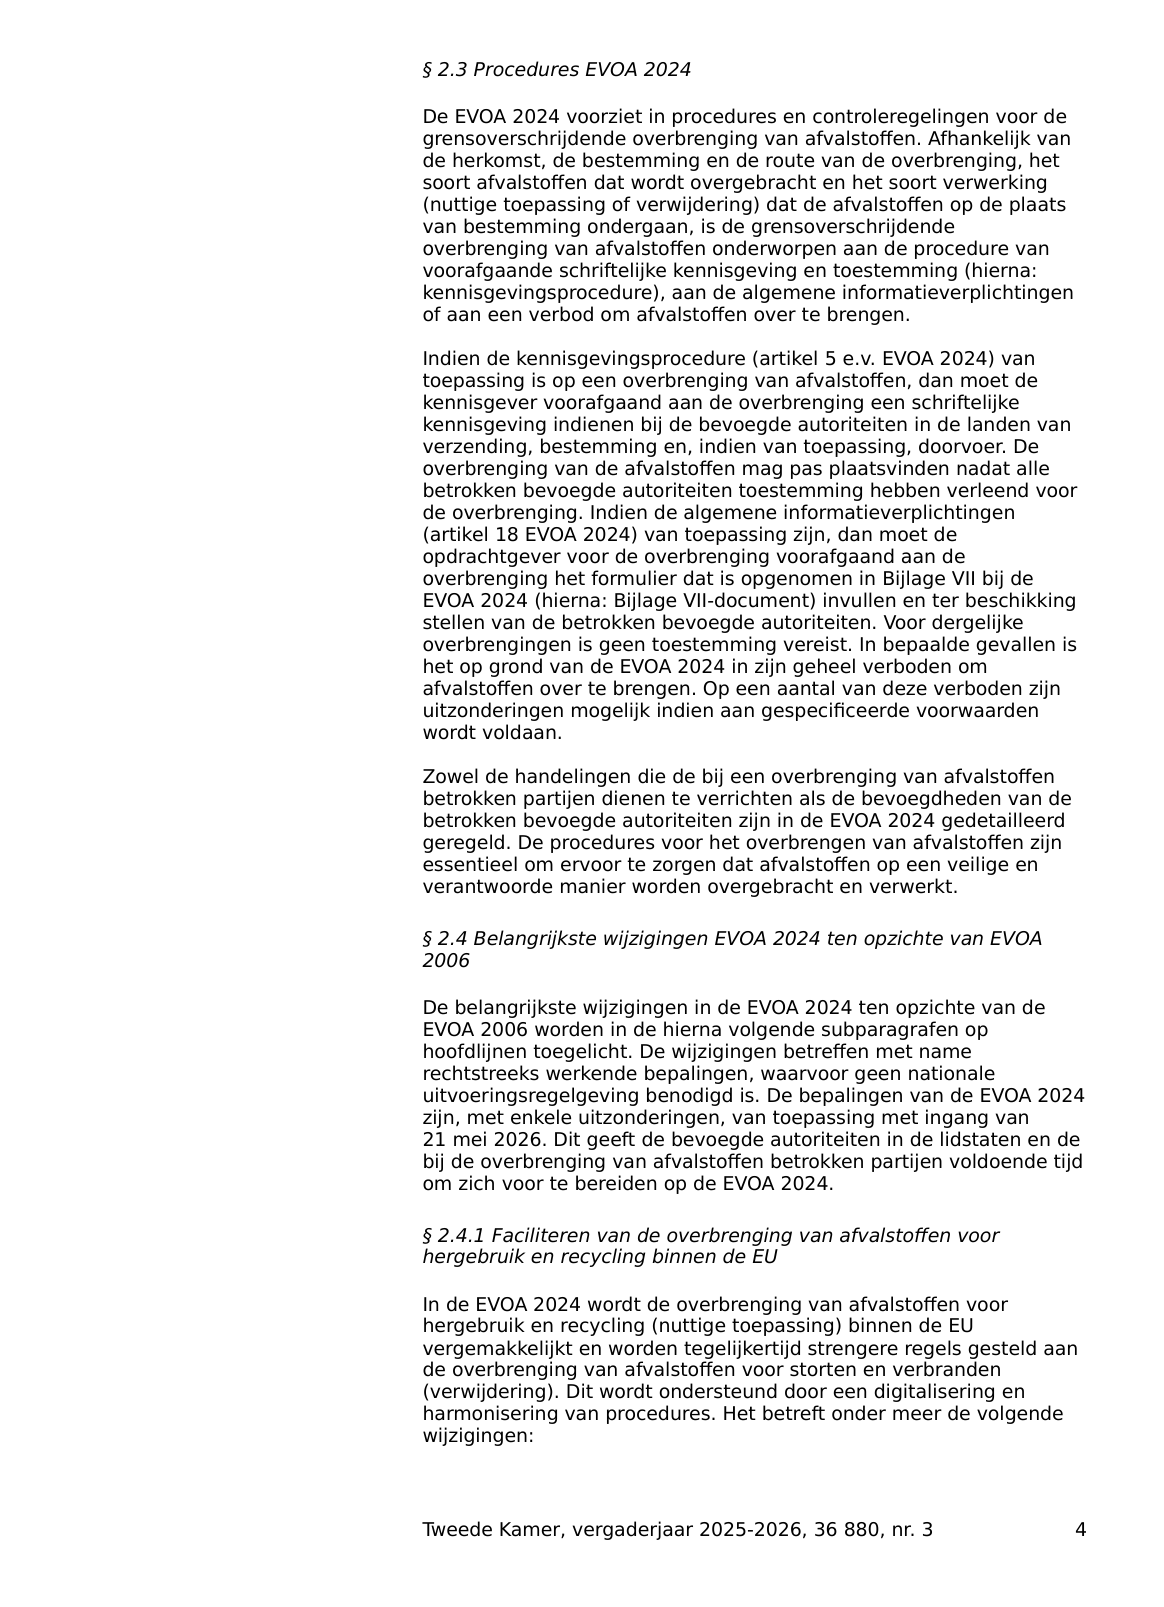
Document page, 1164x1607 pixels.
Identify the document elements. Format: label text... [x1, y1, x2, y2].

text In de EVOA 2024 wordt de overbrenging van afvalstoffen voor hergebruik en recycling (nuttige toepassing) binnen de EU vergemakkelijkt en worden tegelijkertijd strengere regels gesteld aan de overbrenging van afvalstoffen voor storten en verbranden (verwijdering). Dit wordt ondersteund door een digitalisering en harmonisering van procedures. Het betreft onder meer de volgende wijzigingen: [422, 1293, 1087, 1447]
subtitle § 2.4.1 Faciliteren van de overbrenging van afvalstoffen voor hergebruik en recycling binnen de EU [422, 1224, 1087, 1268]
text De EVOA 2024 voorziet in procedures en controleregelingen voor de grensoverschrijdende overbrenging van afvalstoffen. Afhankelijk van de herkomst, de bestemming en de route van de overbrenging, het soort afvalstoffen dat wordt overgebracht en het soort verwerking (nuttige toepassing of verwijdering) dat de afvalstoffen op de plaats van bestemming ondergaan, is de grensoverschrijdende overbrenging van afvalstoffen onderworpen aan de procedure van voorafgaande schriftelijke kennisgeving en toestemming (hierna: kennisgevingsprocedure), aan de algemene informatieverplichtingen of aan een verbod om afvalstoffen over te brengen. [422, 106, 1087, 326]
text Zowel de handelingen die de bij een overbrenging van afvalstoffen betrokken partijen dienen te verrichten als de bevoegdheden van de betrokken bevoegde autoriteiten zijn in de EVOA 2024 gedetailleerd geregeld. De procedures voor het overbrengen van afvalstoffen zijn essentieel om ervoor te zorgen dat afvalstoffen op een veilige en verantwoorde manier worden overgebracht en verwerkt. [422, 766, 1087, 898]
subtitle § 2.3 Procedures EVOA 2024 [422, 59, 1087, 81]
text Indien de kennisgevingsprocedure (artikel 5 e.v. EVOA 2024) van toepassing is op een overbrenging van afvalstoffen, dan moet de kennisgever voorafgaand aan de overbrenging een schriftelijke kennisgeving indienen bij de bevoegde autoriteiten in de landen van verzending, bestemming en, indien van toepassing, doorvoer. De overbrenging van de afvalstoffen mag pas plaatsvinden nadat alle betrokken bevoegde autoriteiten toestemming hebben verleend voor de overbrenging. Indien de algemene informatieverplichtingen (artikel 18 EVOA 2024) van toepassing zijn, dan moet de opdrachtgever voor de overbrenging voorafgaand aan de overbrenging het formulier dat is opgenomen in Bijlage VII bij de EVOA 2024 (hierna: Bijlage VII-document) invullen en ter beschikking stellen van de betrokken bevoegde autoriteiten. Voor dergelijke overbrengingen is geen toestemming vereist. In bepaalde gevallen is het op grond van de EVOA 2024 in zijn geheel verboden om afvalstoffen over te brengen. Op een aantal van deze verboden zijn uitzonderingen mogelijk indien aan gespecificeerde voorwaarden wordt voldaan. [422, 348, 1087, 744]
text De belangrijkste wijzigingen in de EVOA 2024 ten opzichte van de EVOA 2006 worden in de hierna volgende subparagrafen op hoofdlijnen toegelicht. De wijzigingen betreffen met name rechtstreeks werkende bepalingen, waarvoor geen nationale uitvoeringsregelgeving benodigd is. De bepalingen van de EVOA 2024 zijn, met enkele uitzonderingen, van toepassing met ingang van 21 mei 2026. Dit geeft de bevoegde autoriteiten in de lidstaten en de bij de overbrenging van afvalstoffen betrokken partijen voldoende tijd om zich voor te bereiden op de EVOA 2024. [422, 997, 1087, 1194]
subtitle § 2.4 Belangrijkste wijzigingen EVOA 2024 ten opzichte van EVOA 2006 [422, 928, 1087, 972]
